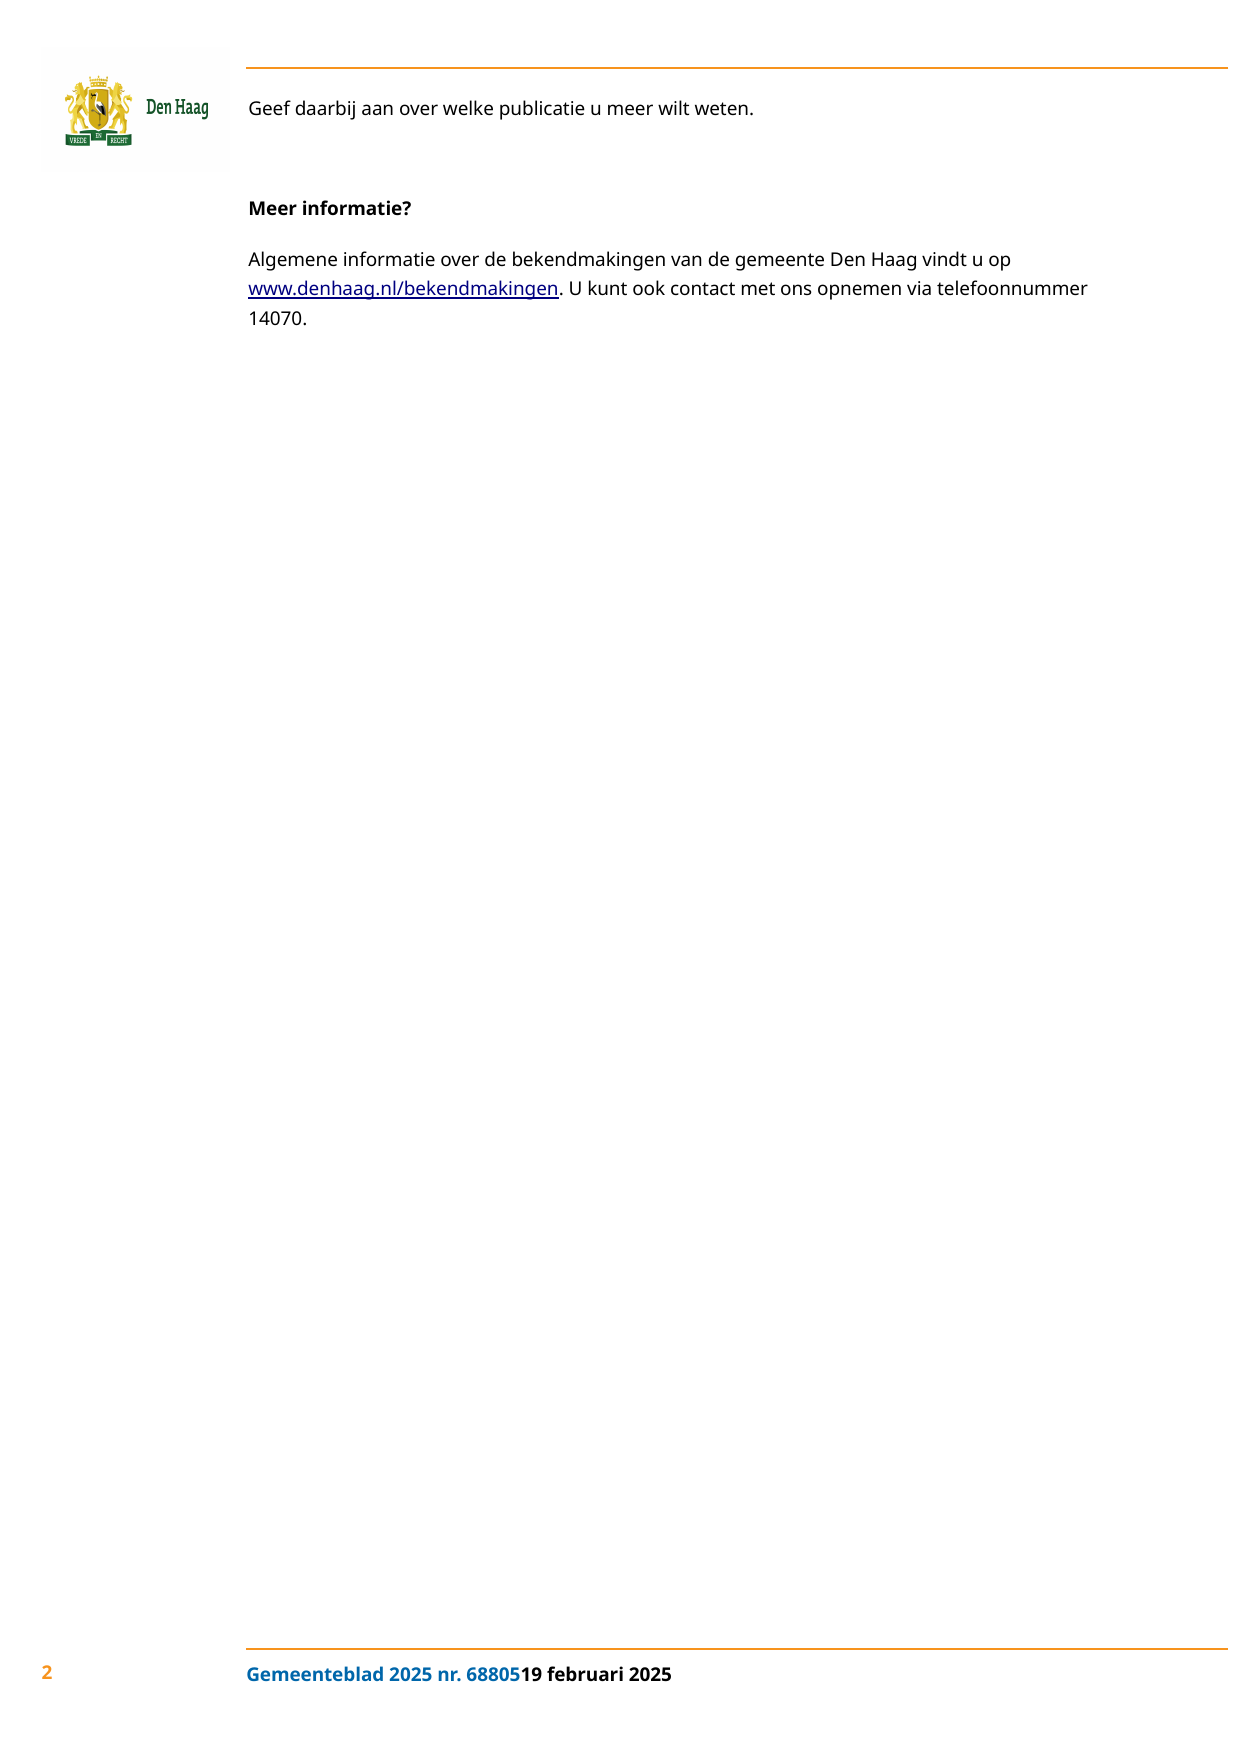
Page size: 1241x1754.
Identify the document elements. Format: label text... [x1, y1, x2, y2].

picture [41, 47, 231, 172]
text Meer informatie? [248, 196, 1152, 221]
text Geef daarbij aan over welke publicatie u meer wilt weten. [248, 95, 1152, 121]
text Algemene informatie over de bekendmakingen van de gemeente Den Haag vindt u op www.denhaag.nl/bekendmakingen. U kunt ook contact met ons opnemen via telefoonnummer 14070. [248, 246, 1152, 331]
